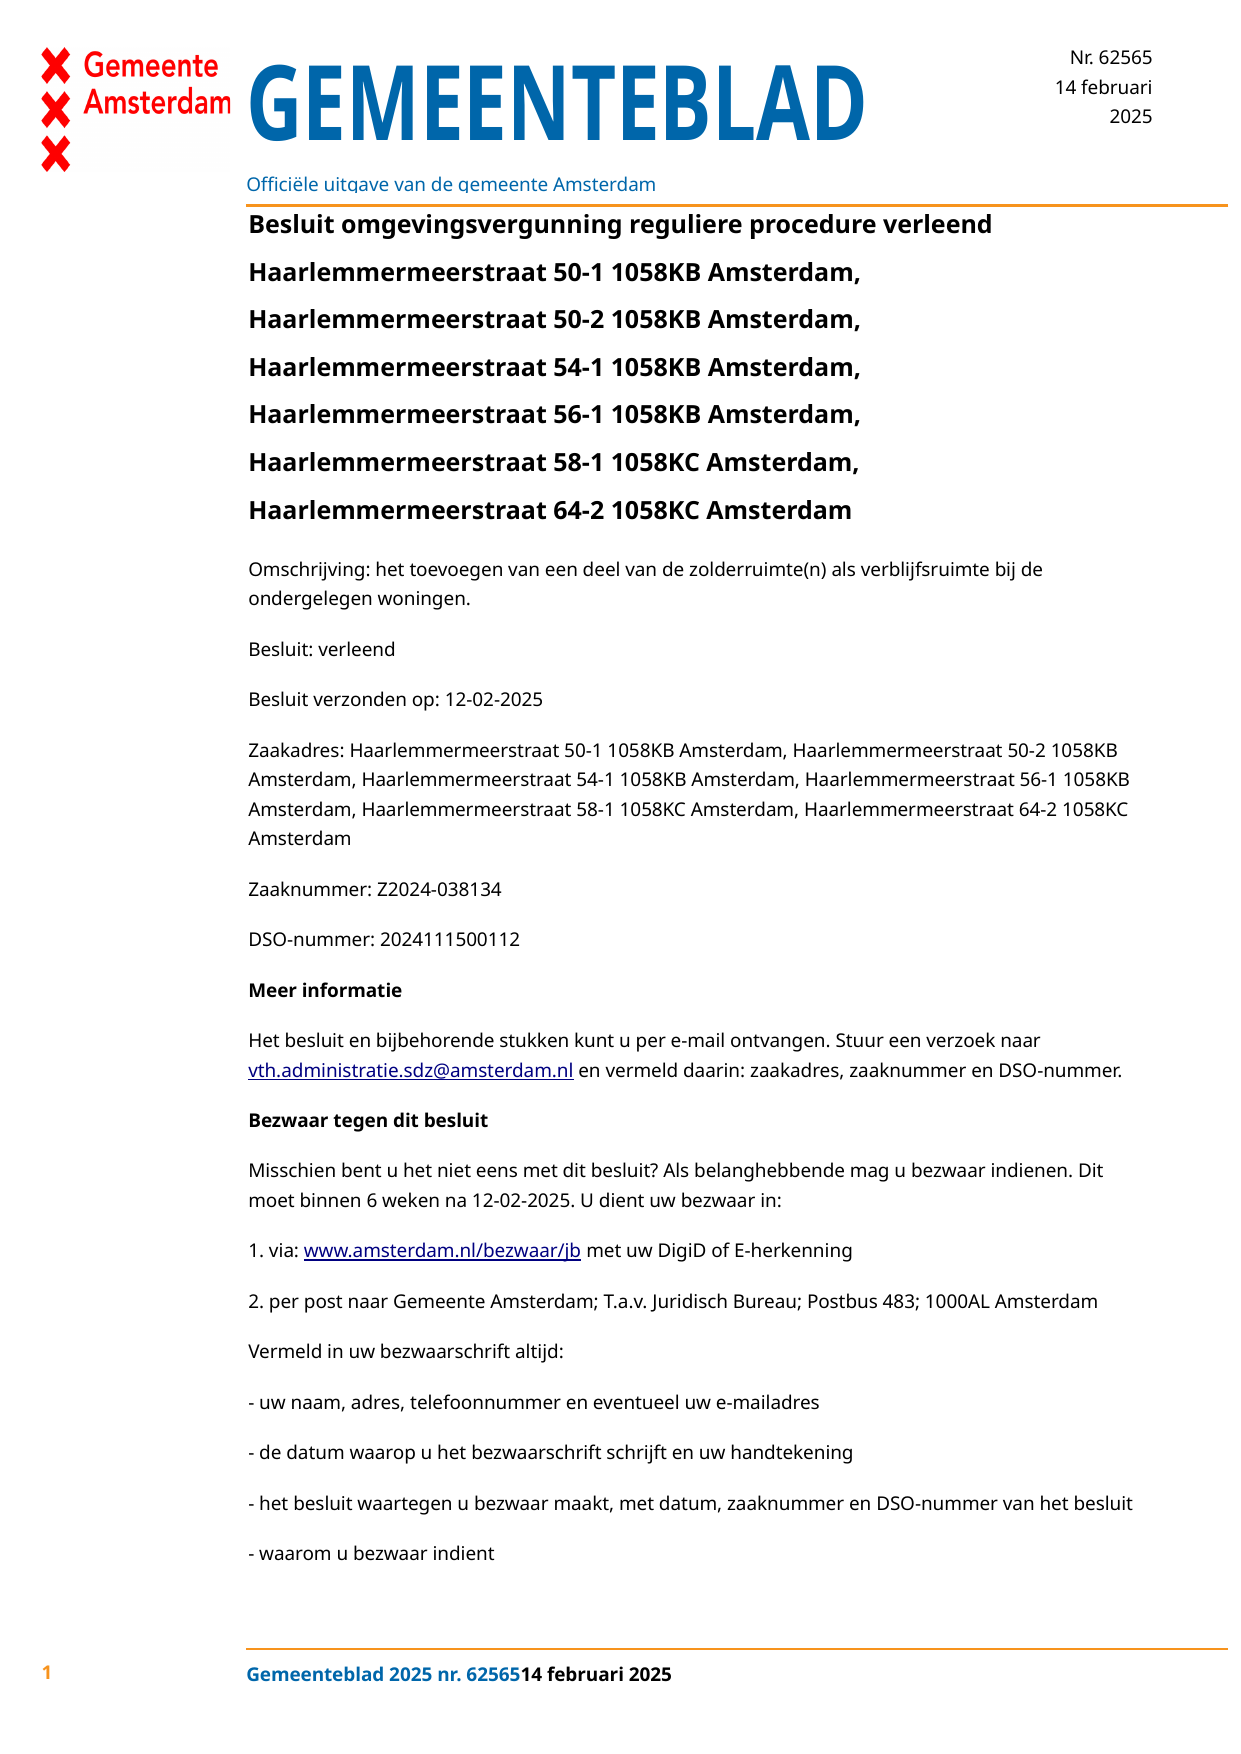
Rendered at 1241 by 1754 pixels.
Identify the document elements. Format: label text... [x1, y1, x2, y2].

text - waarom u bezwaar indient [248, 1540, 1152, 1566]
text Besluit omgevingsvergunning reguliere procedure verleend Haarlemmermeerstraat 50-1 1058KB Amsterdam, Haarlemmermeerstraat 50-2 1058KB Amsterdam, Haarlemmermeerstraat 54-1 1058KB Amsterdam, Haarlemmermeerstraat 56-1 1058KB Amsterdam, Haarlemmermeerstraat 58-1 1058KC Amsterdam, Haarlemmermeerstraat 64-2 1058KC Amsterdam [248, 207, 1152, 526]
text 1. via: www.amsterdam.nl/bezwaar/jb met uw DigiD of E-herkenning [248, 1238, 1152, 1263]
text Besluit verzonden op: 12-02-2025 [248, 686, 1152, 712]
text Besluit: verleend [248, 636, 1152, 662]
text Zaaknummer: Z2024-038134 [248, 876, 1152, 902]
text 2. per post naar Gemeente Amsterdam; T.a.v. Juridisch Bureau; Postbus 483; 1000AL Amsterdam [248, 1288, 1152, 1314]
text - de datum waarop u het bezwaarschrift schrijft en uw handtekening [248, 1439, 1152, 1465]
text Bezwaar tegen dit besluit [248, 1107, 1152, 1133]
text - het besluit waartegen u bezwaar maakt, met datum, zaaknummer en DSO-nummer van het besluit [248, 1490, 1152, 1515]
text Vermeld in uw bezwaarschrift altijd: [248, 1338, 1152, 1364]
text Het besluit en bijbehorende stukken kunt u per e-mail ontvangen. Stuur een verzoek naar vth.administratie.sdz@amsterdam.nl en vermeld daarin: zaakadres, zaaknummer en DSO-nummer. [248, 1027, 1152, 1082]
text - uw naam, adres, telefoonnummer en eventueel uw e-mailadres [248, 1389, 1152, 1414]
picture [41, 47, 231, 172]
text Misschien bent u het niet eens met dit besluit? Als belanghebbende mag u bezwaar indienen. Dit moet binnen 6 weken na 12-02-2025. U dient uw bezwaar in: [248, 1158, 1152, 1213]
text Omschrijving: het toevoegen van een deel van de zolderruimte(n) als verblijfsruimte bij de ondergelegen woningen. [248, 556, 1152, 611]
text Zaakadres: Haarlemmermeerstraat 50-1 1058KB Amsterdam, Haarlemmermeerstraat 50-2 1058KB Amsterdam, Haarlemmermeerstraat 54-1 1058KB Amsterdam, Haarlemmermeerstraat 56-1 1058KB Amsterdam, Haarlemmermeerstraat 58-1 1058KC Amsterdam, Haarlemmermeerstraat 64-2 1058KC Amsterdam [248, 737, 1152, 851]
text DSO-nummer: 2024111500112 [248, 926, 1152, 952]
text Meer informatie [248, 977, 1152, 1002]
